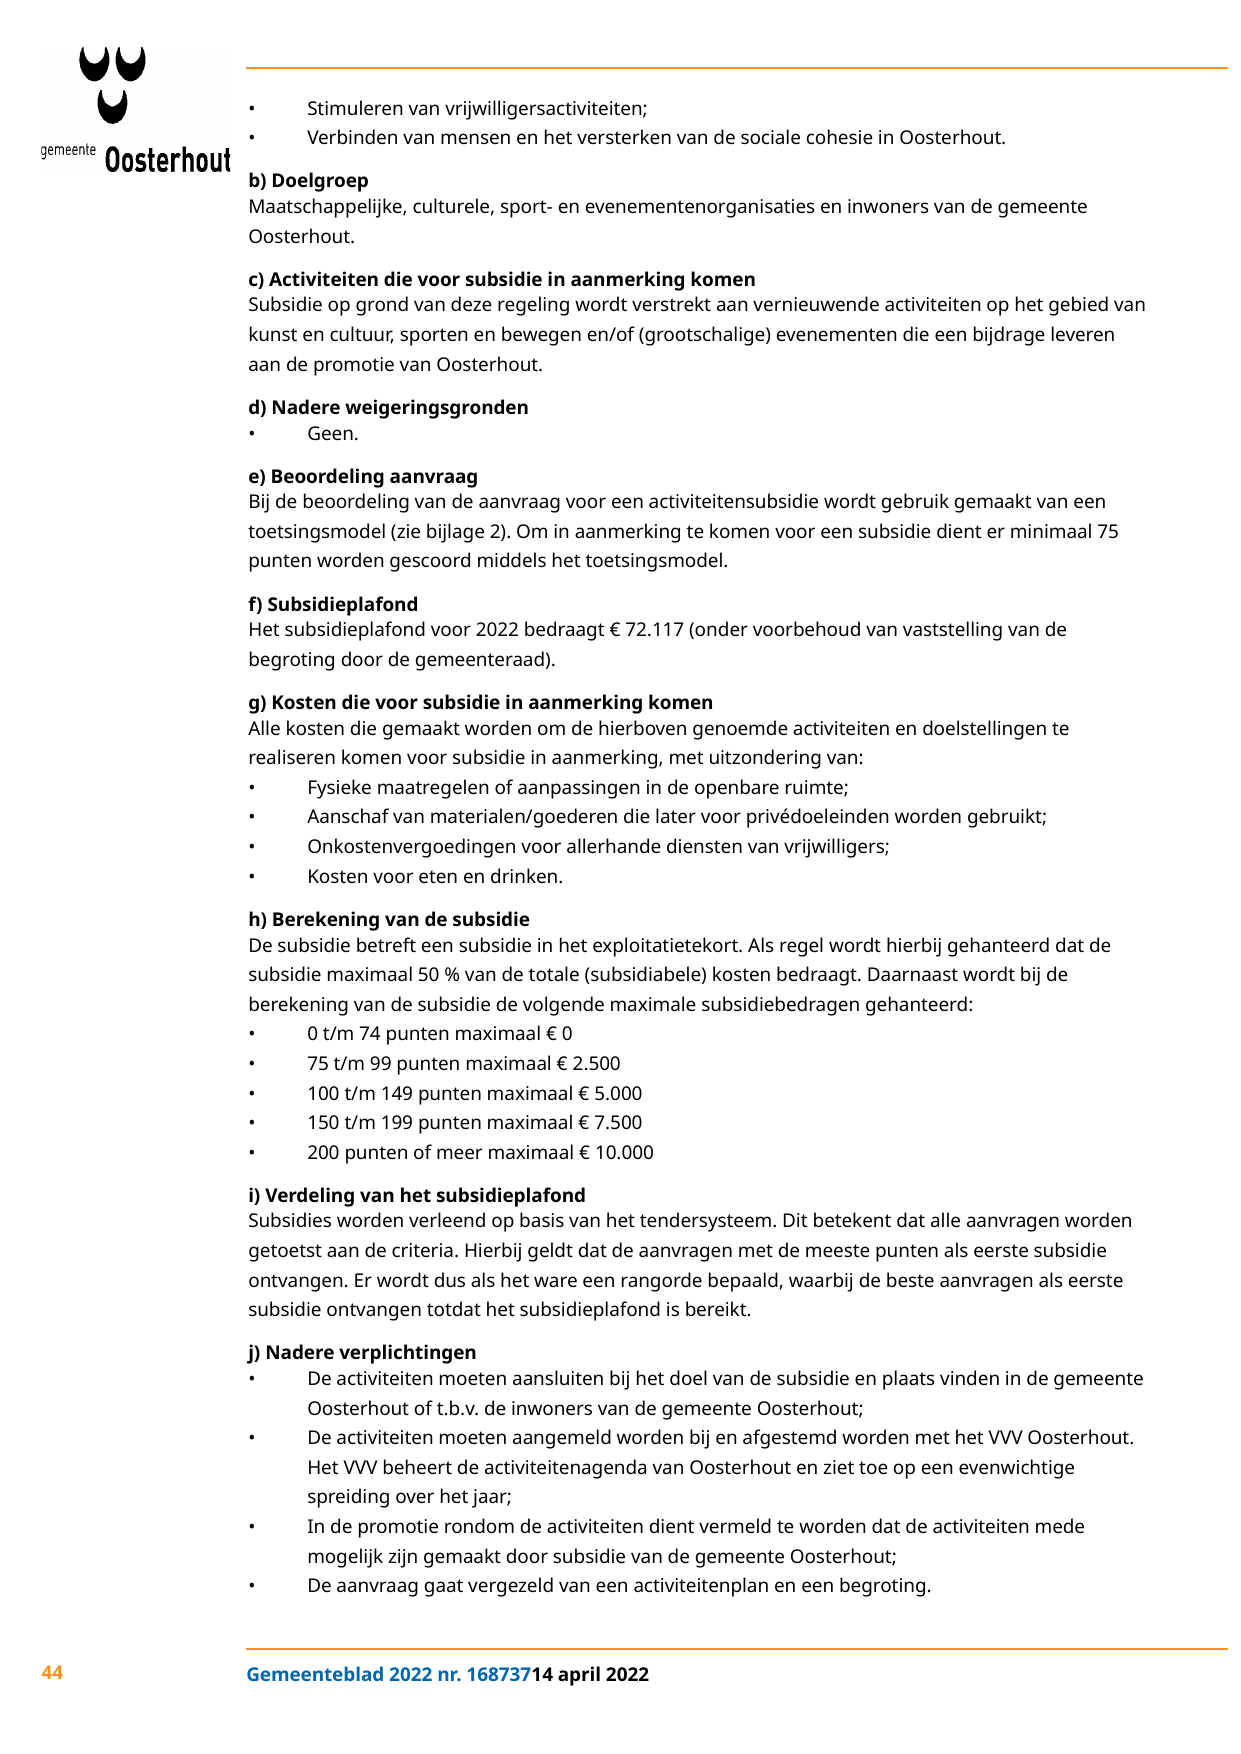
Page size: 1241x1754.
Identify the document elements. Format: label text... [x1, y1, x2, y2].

text c) Activiteiten die voor subsidie in aanmerking komen [248, 266, 1152, 292]
list De activiteiten moeten aangemeld worden bij en afgestemd worden met het VVV Oosterhout. Het VVV beheert de activiteitenagenda van Oosterhout en ziet toe op een evenwichtige spreiding over het jaar; [248, 1424, 1152, 1509]
picture [41, 47, 231, 172]
text Bij de beoordeling van de aanvraag voor een activiteitensubsidie wordt gebruik gemaakt van een toetsingsmodel (zie bijlage 2). Om in aanmerking te komen voor een subsidie dient er minimaal 75 punten worden gescoord middels het toetsingsmodel. [248, 488, 1152, 573]
text Subsidie op grond van deze regeling wordt verstrekt aan vernieuwende activiteiten op het gebied van kunst en cultuur, sporten en bewegen en/of (grootschalige) evenementen die een bijdrage leveren aan de promotie van Oosterhout. [248, 292, 1152, 377]
text f) Subsidieplafond [248, 591, 1152, 617]
text j) Nadere verplichtingen [248, 1339, 1152, 1365]
text Maatschappelijke, culturele, sport- en evenementenorganisaties en inwoners van de gemeente Oosterhout. [248, 193, 1152, 248]
list Onkostenvergoedingen voor allerhande diensten van vrijwilligers; [248, 833, 1152, 859]
list 75 t/m 99 punten maximaal € 2.500 [248, 1050, 1152, 1076]
text b) Doelgroep [248, 167, 1152, 193]
text g) Kosten die voor subsidie in aanmerking komen [248, 689, 1152, 715]
text Alle kosten die gemaakt worden om de hierboven genoemde activiteiten en doelstellingen te realiseren komen voor subsidie in aanmerking, met uitzondering van: [248, 715, 1152, 770]
list 0 t/m 74 punten maximaal € 0 [248, 1021, 1152, 1046]
list Kosten voor eten en drinken. [248, 863, 1152, 889]
list Verbinden van mensen en het versterken van de sociale cohesie in Oosterhout. [248, 124, 1152, 150]
text d) Nadere weigeringsgronden [248, 394, 1152, 420]
list Geen. [248, 420, 1152, 445]
list De activiteiten moeten aansluiten bij het doel van de subsidie en plaats vinden in de gemeente Oosterhout of t.b.v. de inwoners van de gemeente Oosterhout; [248, 1365, 1152, 1421]
text i) Verdeling van het subsidieplafond [248, 1182, 1152, 1208]
list Stimuleren van vrijwilligersactiviteiten; [248, 95, 1152, 121]
text h) Berekening van de subsidie [248, 906, 1152, 932]
list 200 punten of meer maximaal € 10.000 [248, 1139, 1152, 1164]
text e) Beoordeling aanvraag [248, 463, 1152, 488]
list In de promotie rondom de activiteiten dient vermeld te worden dat de activiteiten mede mogelijk zijn gemaakt door subsidie van de gemeente Oosterhout; [248, 1513, 1152, 1568]
text Subsidies worden verleend op basis van het tendersysteem. Dit betekent dat alle aanvragen worden getoetst aan de criteria. Hierbij geldt dat de aanvragen met de meeste punten als eerste subsidie ontvangen. Er wordt dus als het ware een rangorde bepaald, waarbij de beste aanvragen als eerste subsidie ontvangen totdat het subsidieplafond is bereikt. [248, 1208, 1152, 1322]
list Fysieke maatregelen of aanpassingen in de openbare ruimte; [248, 774, 1152, 800]
text Het subsidieplafond voor 2022 bedraagt € 72.117 (onder voorbehoud van vaststelling van de begroting door de gemeenteraad). [248, 617, 1152, 672]
list 100 t/m 149 punten maximaal € 5.000 [248, 1080, 1152, 1105]
list Aanschaf van materialen/goederen die later voor privédoeleinden worden gebruikt; [248, 804, 1152, 829]
text De subsidie betreft een subsidie in het exploitatietekort. Als regel wordt hierbij gehanteerd dat de subsidie maximaal 50 % van de totale (subsidiabele) kosten bedraagt. Daarnaast wordt bij de berekening van de subsidie de volgende maximale subsidiebedragen gehanteerd: [248, 932, 1152, 1017]
list 150 t/m 199 punten maximaal € 7.500 [248, 1109, 1152, 1135]
list De aanvraag gaat vergezeld van een activiteitenplan en een begroting. [248, 1572, 1152, 1598]
